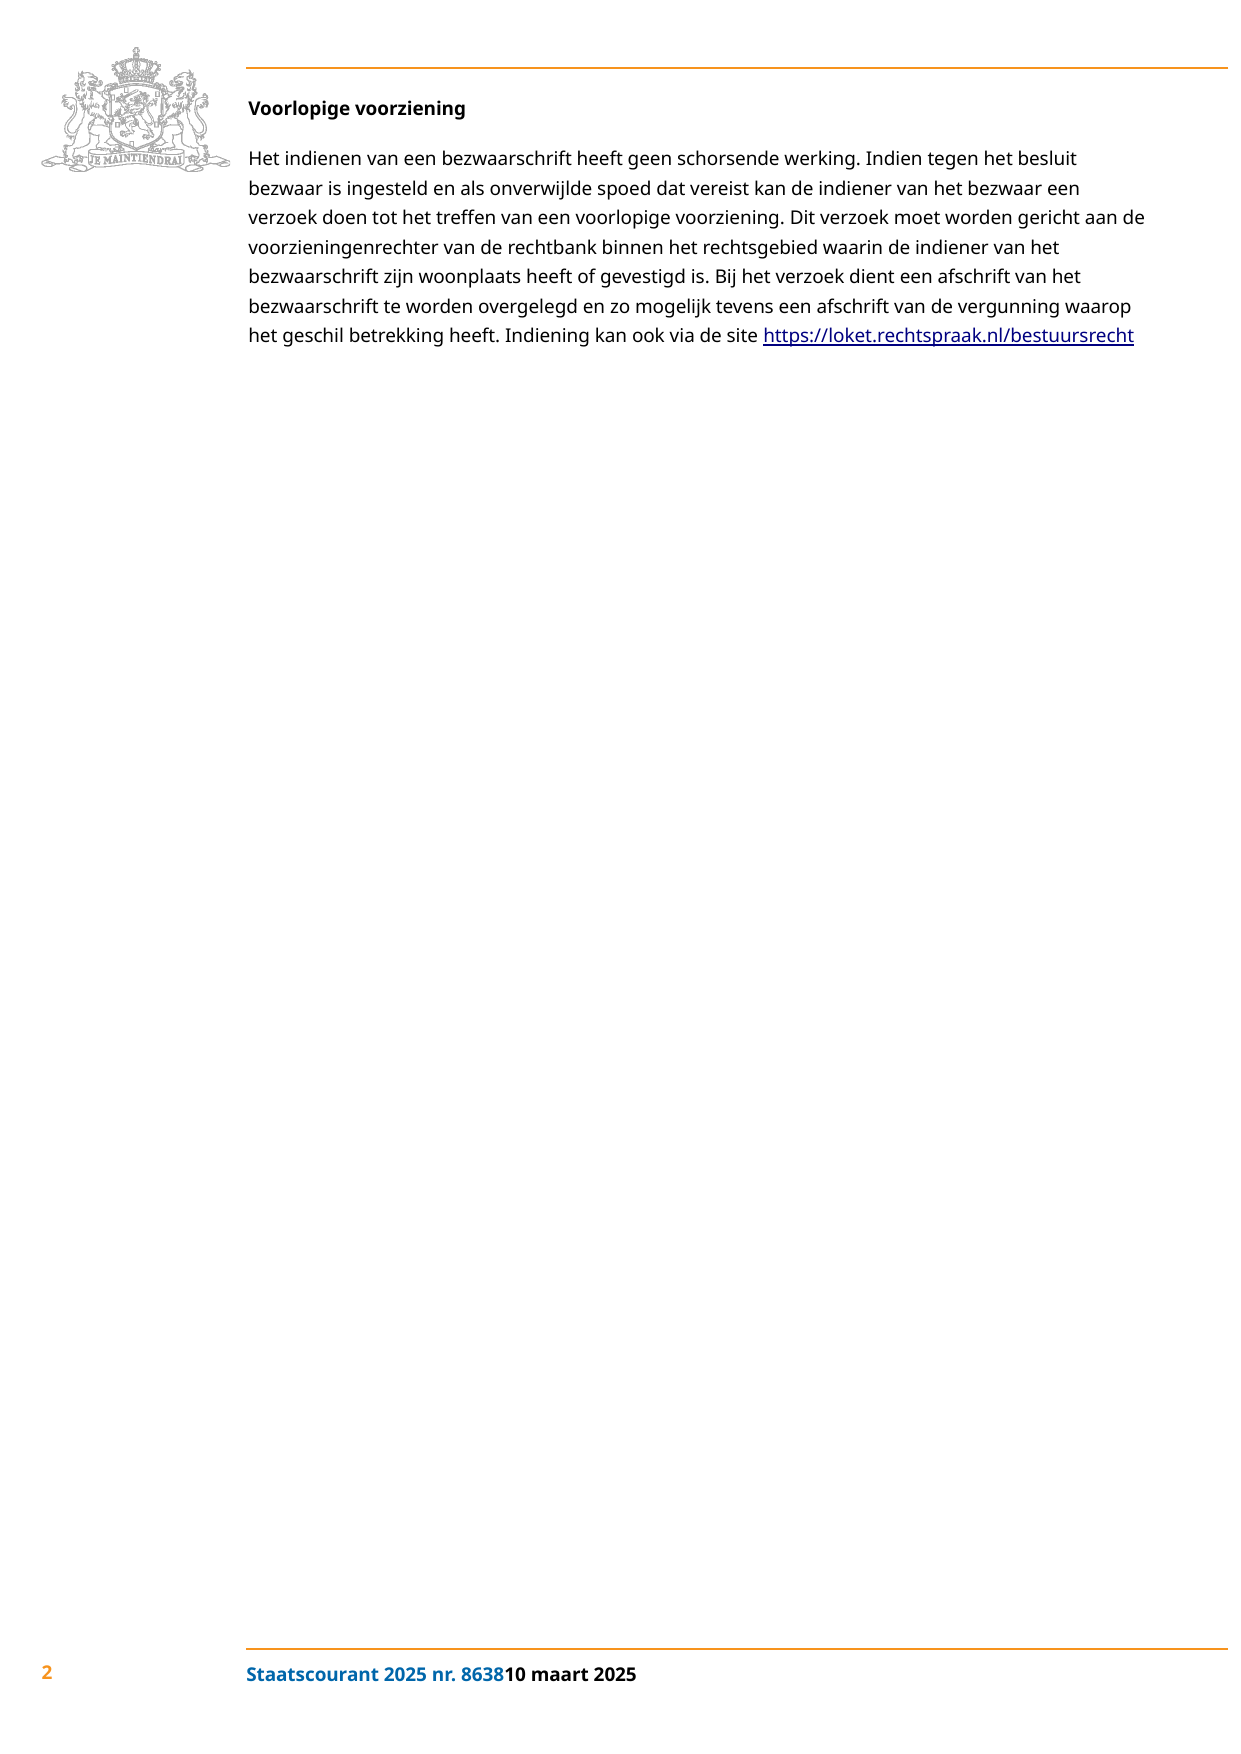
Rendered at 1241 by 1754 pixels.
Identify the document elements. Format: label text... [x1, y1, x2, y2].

picture [41, 47, 231, 172]
text Het indienen van een bezwaarschrift heeft geen schorsende werking. Indien tegen het besluit bezwaar is ingesteld en als onverwijlde spoed dat vereist kan de indiener van het bezwaar een verzoek doen tot het treffen van een voorlopige voorziening. Dit verzoek moet worden gericht aan de voorzieningenrechter van de rechtbank binnen het rechtsgebied waarin de indiener van het bezwaarschrift zijn woonplaats heeft of gevestigd is. Bij het verzoek dient een afschrift van het bezwaarschrift te worden overgelegd en zo mogelijk tevens een afschrift van de vergunning waarop het geschil betrekking heeft. Indiening kan ook via de site https://loket.rechtspraak.nl/bestuursrecht [248, 145, 1152, 348]
text Voorlopige voorziening [248, 95, 1152, 121]
